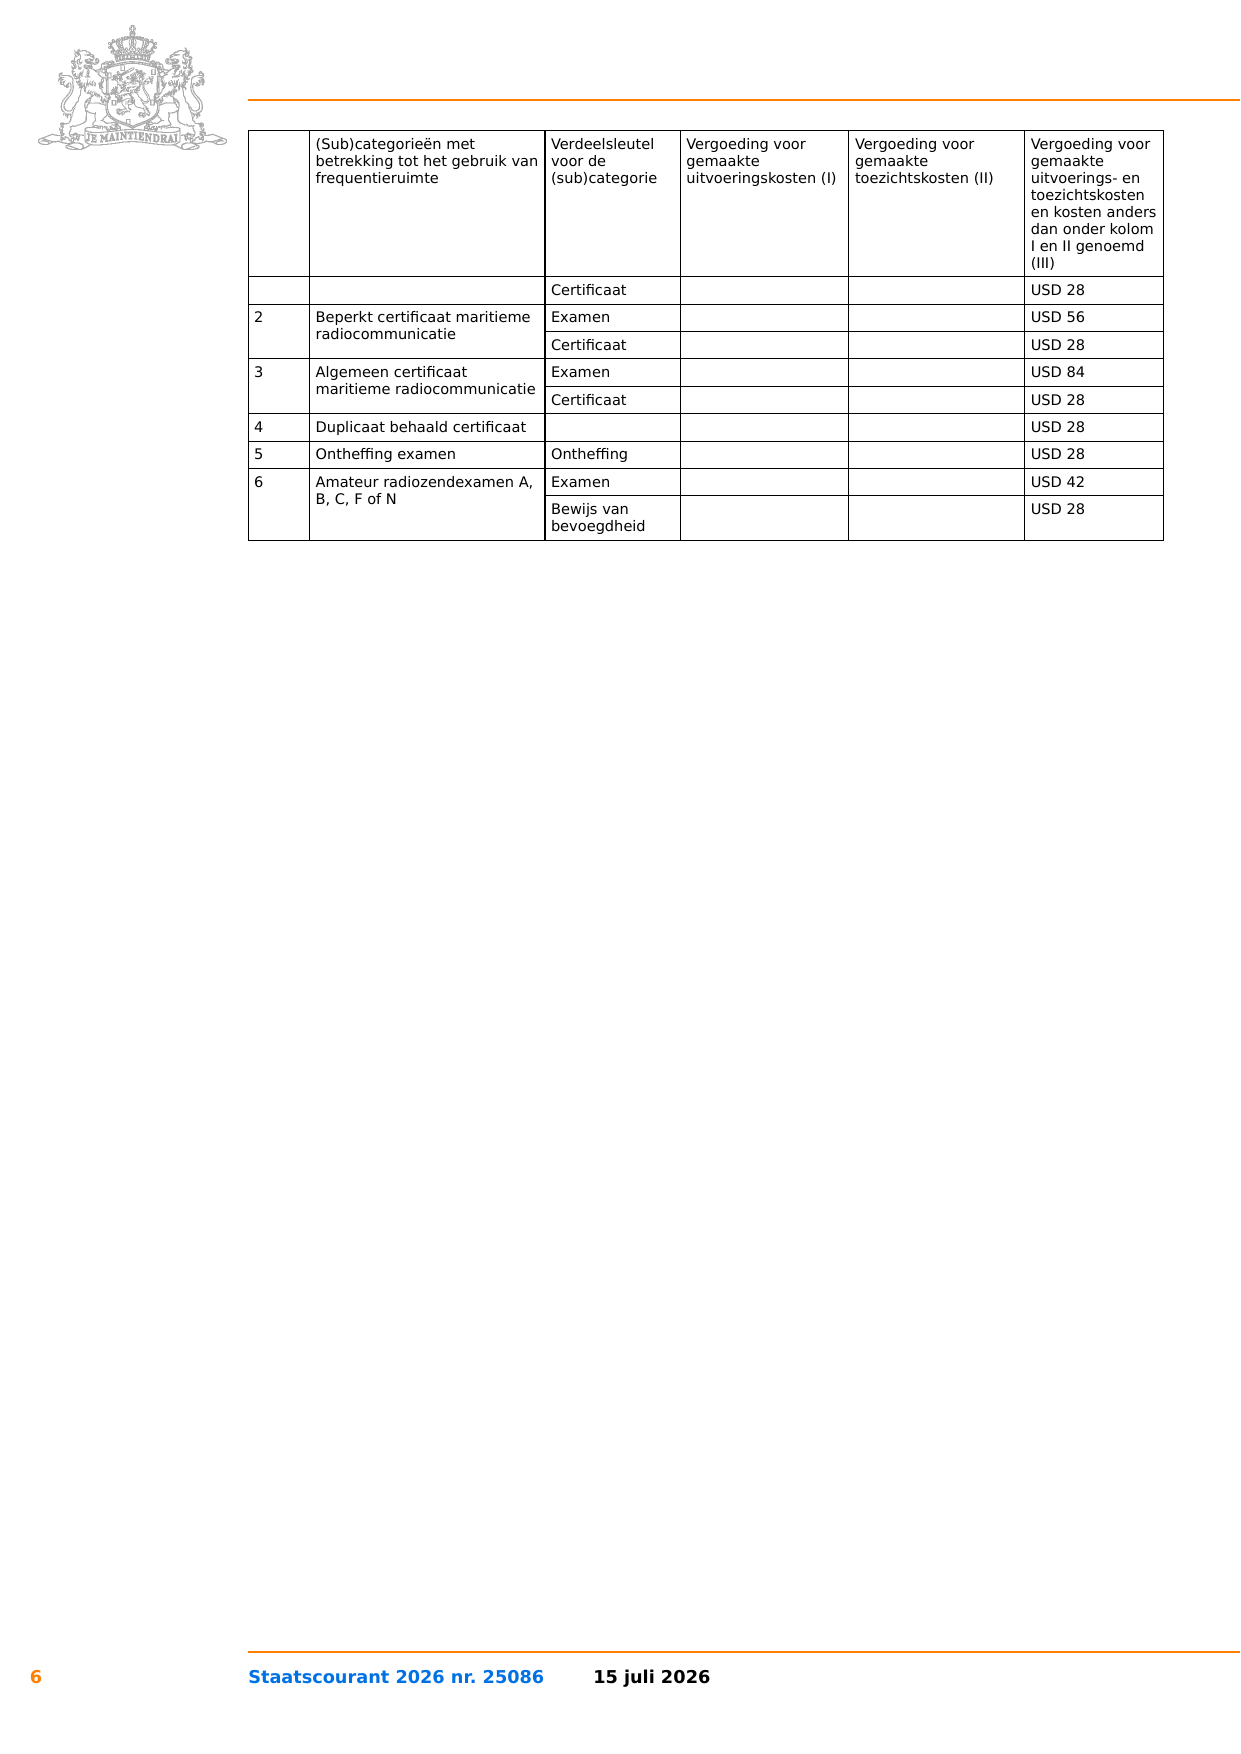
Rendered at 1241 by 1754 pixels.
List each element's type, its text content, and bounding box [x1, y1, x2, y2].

table_cell USD 28 [1025, 332, 1163, 358]
table_cell [546, 414, 680, 441]
table_cell Examen [546, 359, 680, 386]
table_header Verdeelsleutel voor de (sub)categorie [546, 131, 680, 276]
table_cell [681, 387, 848, 413]
table_cell [849, 387, 1024, 413]
table_cell Ontheffing examen [310, 442, 544, 468]
table_cell 4 [249, 414, 309, 441]
table_cell Certificaat [546, 332, 680, 358]
table_cell USD 28 [1025, 496, 1163, 540]
table_header Vergoeding voor gemaakte uitvoeringskosten (I) [681, 131, 848, 276]
table_cell [681, 332, 848, 358]
table_cell [849, 305, 1024, 331]
table_cell USD 28 [1025, 414, 1163, 441]
table_cell [681, 359, 848, 386]
table_cell [849, 414, 1024, 441]
table_cell Amateur radiozendexamen A, B, C, F of N [310, 469, 544, 540]
table_cell [849, 332, 1024, 358]
table_cell USD 42 [1025, 469, 1163, 495]
table_cell [681, 277, 848, 303]
table_cell USD 28 [1025, 442, 1163, 468]
table_cell Ontheffing [546, 442, 680, 468]
table_cell [681, 469, 848, 495]
table_cell USD 84 [1025, 359, 1163, 386]
table_cell 5 [249, 442, 309, 468]
table_cell Duplicaat behaald certificaat [310, 414, 544, 441]
table_cell Certificaat [546, 277, 680, 303]
table_cell [249, 277, 309, 303]
table_cell [681, 305, 848, 331]
table_cell Bewijs van bevoegdheid [546, 496, 680, 540]
table_cell USD 28 [1025, 387, 1163, 413]
picture [38, 25, 227, 150]
table_cell USD 28 [1025, 277, 1163, 303]
table_cell 3 [249, 359, 309, 413]
table_cell [681, 496, 848, 540]
table_cell [849, 469, 1024, 495]
table_header (Sub)categorieën met betrekking tot het gebruik van frequentieruimte [310, 131, 544, 276]
table_cell 2 [249, 305, 309, 358]
table_cell USD 56 [1025, 305, 1163, 331]
table_header Vergoeding voor gemaakte uitvoerings- en toezichtskosten en kosten anders dan onder kolom I en II genoemd (III) [1025, 131, 1163, 276]
table_header Vergoeding voor gemaakte toezichtskosten (II) [849, 131, 1024, 276]
table_cell [849, 277, 1024, 303]
table_cell [849, 442, 1024, 468]
table_cell [681, 442, 848, 468]
table_header [249, 131, 309, 276]
table_cell [681, 414, 848, 441]
table_cell Examen [546, 305, 680, 331]
table_cell Examen [546, 469, 680, 495]
table_cell 6 [249, 469, 309, 540]
table_cell Certificaat [546, 387, 680, 413]
table_cell Algemeen certificaat maritieme radiocommunicatie [310, 359, 544, 413]
table_cell [310, 277, 544, 303]
table_cell [849, 496, 1024, 540]
table_cell [849, 359, 1024, 386]
table_cell Beperkt certificaat maritieme radiocommunicatie [310, 305, 544, 358]
